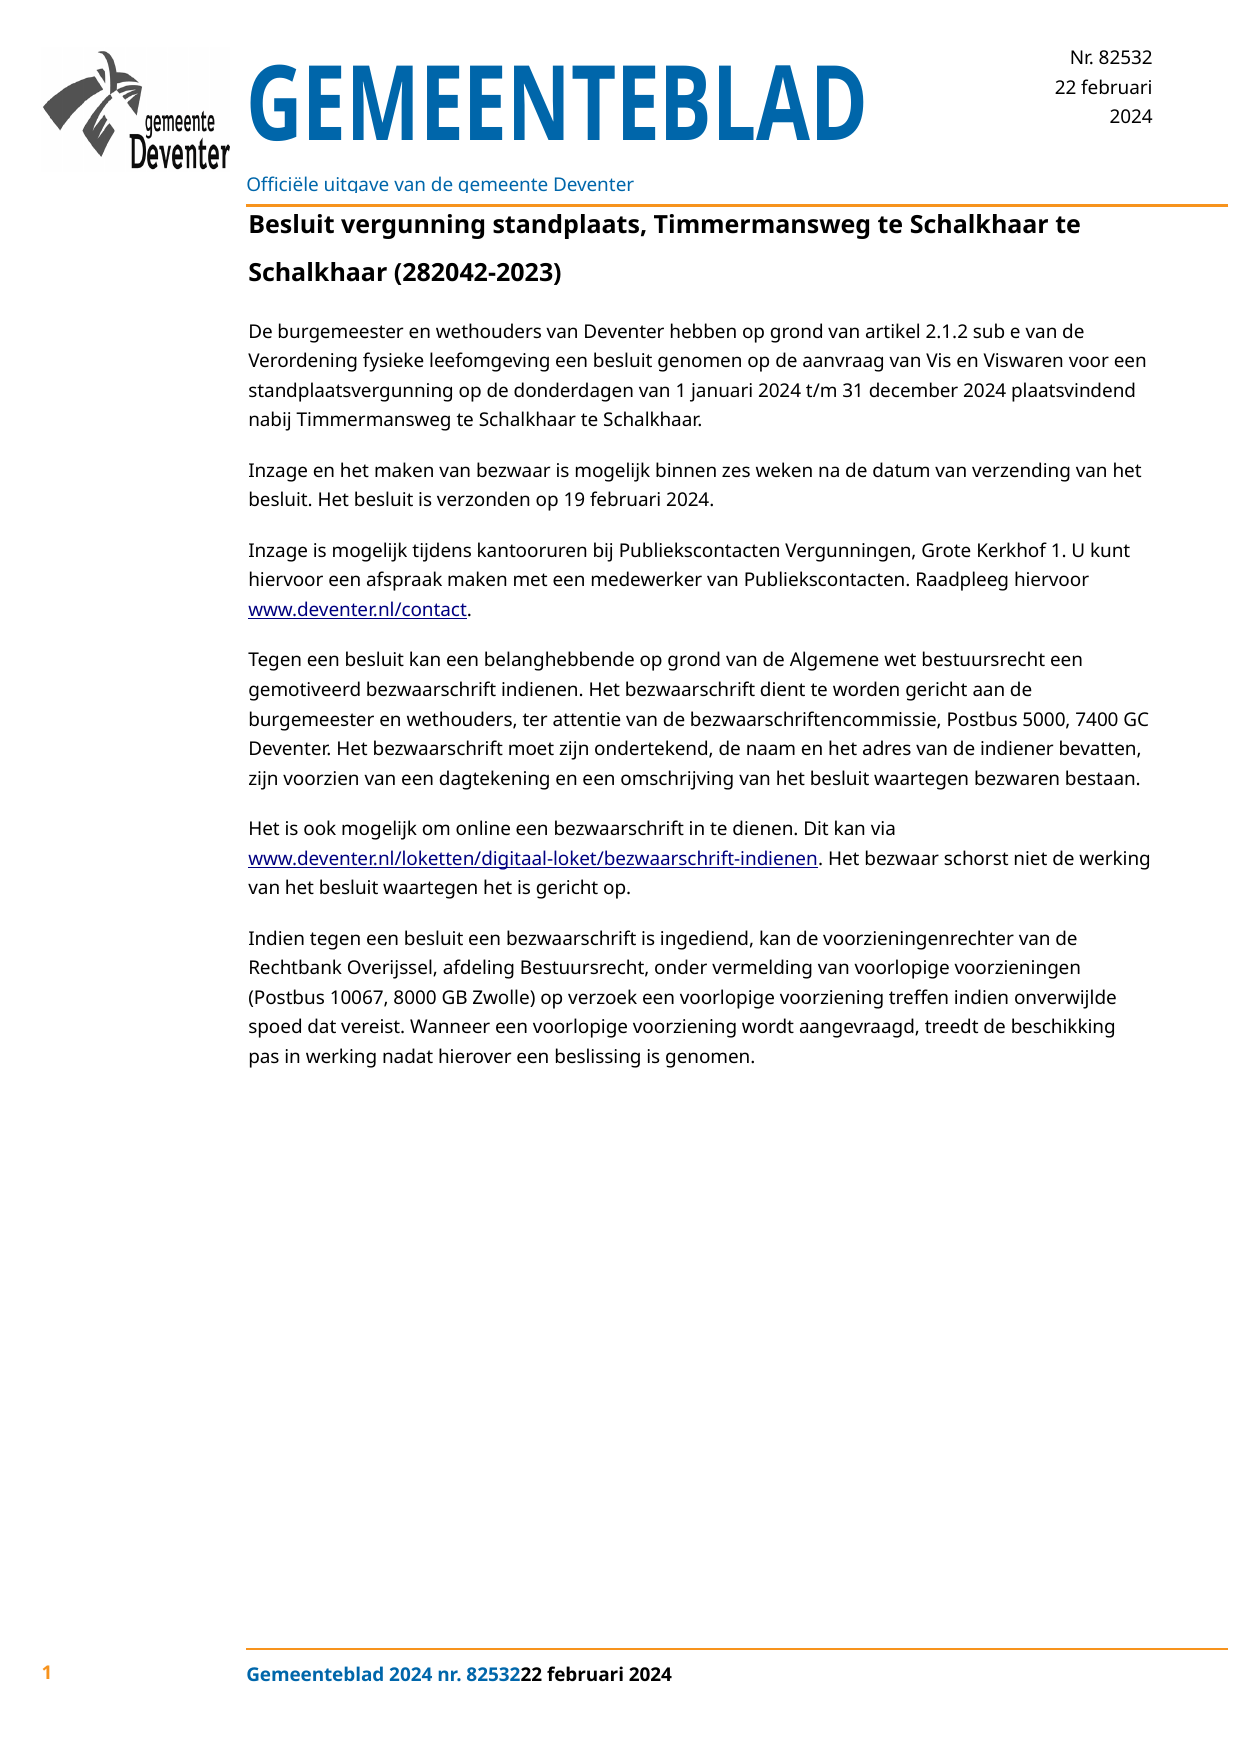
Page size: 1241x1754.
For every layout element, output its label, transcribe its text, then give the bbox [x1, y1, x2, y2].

text Het is ook mogelijk om online een bezwaarschrift in te dienen. Dit kan via www.deventer.nl/loketten/digitaal-loket/bezwaarschrift-indienen. Het bezwaar schorst niet de werking van het besluit waartegen het is gericht op. [248, 815, 1152, 900]
text De burgemeester en wethouders van Deventer hebben op grond van artikel 2.1.2 sub e van de Verordening fysieke leefomgeving een besluit genomen op de aanvraag van Vis en Viswaren voor een standplaatsvergunning op de donderdagen van 1 januari 2024 t/m 31 december 2024 plaatsvindend nabij Timmermansweg te Schalkhaar te Schalkhaar. [248, 318, 1152, 432]
text Inzage is mogelijk tijdens kantooruren bij Publiekscontacten Vergunningen, Grote Kerkhof 1. U kunt hiervoor een afspraak maken met een medewerker van Publiekscontacten. Raadpleeg hiervoor www.deventer.nl/contact. [248, 537, 1152, 622]
text Tegen een besluit kan een belanghebbende op grond van de Algemene wet bestuursrecht een gemotiveerd bezwaarschrift indienen. Het bezwaarschrift dient te worden gericht aan de burgemeester en wethouders, ter attentie van de bezwaarschriftencommissie, Postbus 5000, 7400 GC Deventer. Het bezwaarschrift moet zijn ondertekend, de naam en het adres van de indiener bevatten, zijn voorzien van een dagtekening en een omschrijving van het besluit waartegen bezwaren bestaan. [248, 647, 1152, 791]
text Indien tegen een besluit een bezwaarschrift is ingediend, kan de voorzieningenrechter van de Rechtbank Overijssel, afdeling Bestuursrecht, onder vermelding van voorlopige voorzieningen (Postbus 10067, 8000 GB Zwolle) op verzoek een voorlopige voorziening treffen indien onverwijlde spoed dat vereist. Wanneer een voorlopige voorziening wordt aangevraagd, treedt de beschikking pas in werking nadat hierover een beslissing is genomen. [248, 925, 1152, 1069]
picture [41, 47, 231, 172]
text Inzage en het maken van bezwaar is mogelijk binnen zes weken na de datum van verzending van het besluit. Het besluit is verzonden op 19 februari 2024. [248, 457, 1152, 512]
text Besluit vergunning standplaats, Timmermansweg te Schalkhaar te Schalkhaar (282042-2023) [248, 207, 1152, 288]
